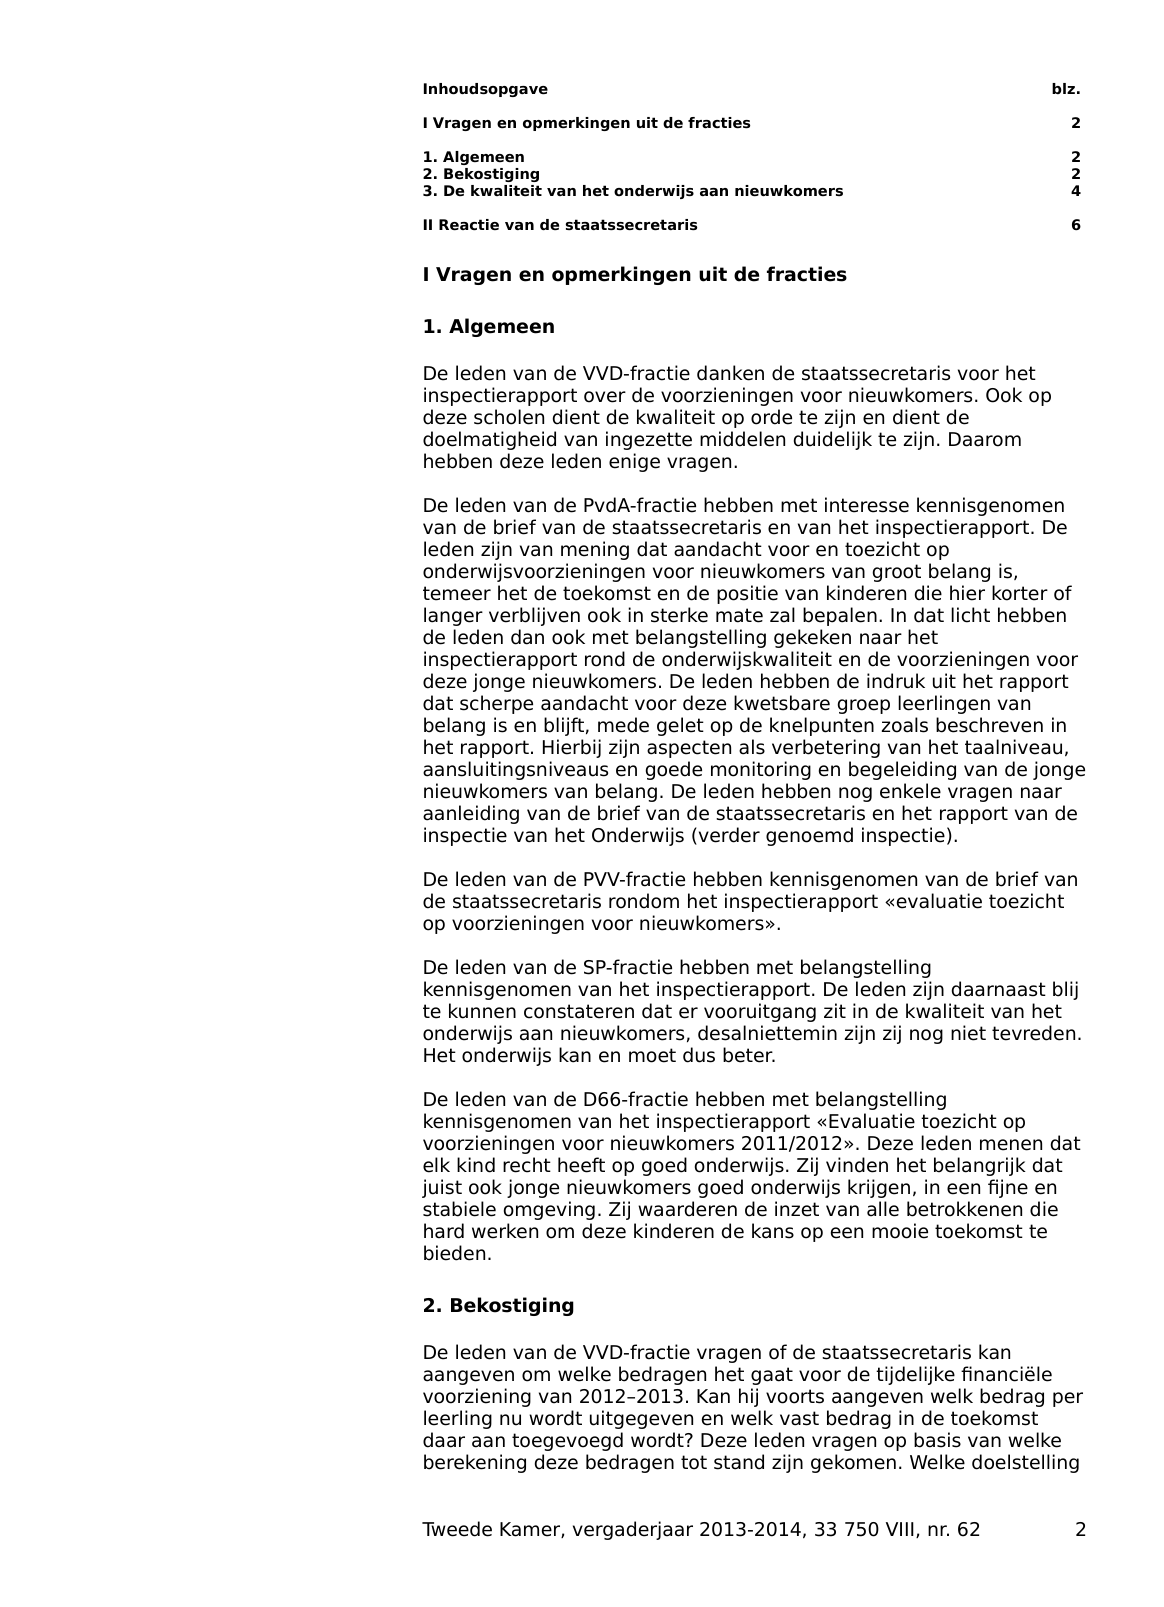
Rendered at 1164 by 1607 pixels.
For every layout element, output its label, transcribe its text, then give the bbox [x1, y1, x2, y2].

text De leden van de PVV-fractie hebben kennisgenomen van de brief van de staatssecretaris rondom het inspectierapport «evaluatie toezicht op voorzieningen voor nieuwkomers». [422, 869, 1087, 934]
table_cell 2 [1013, 149, 1087, 166]
table_cell [422, 98, 1013, 115]
text De leden van de D66-fractie hebben met belangstelling kennisgenomen van het inspectierapport «Evaluatie toezicht op voorzieningen voor nieuwkomers 2011/2012». Deze leden menen dat elk kind recht heeft op goed onderwijs. Zij vinden het belangrijk dat juist ook jonge nieuwkomers goed onderwijs krijgen, in een fijne en stabiele omgeving. Zij waarderen de inzet van alle betrokkenen die hard werken om deze kinderen de kans op een mooie toekomst te bieden. [422, 1089, 1087, 1265]
table_cell 2. Bekostiging [422, 166, 1013, 183]
subtitle 1. Algemeen [422, 316, 1087, 338]
table_header blz. [1013, 81, 1087, 98]
text De leden van de PvdA-fractie hebben met interesse kennisgenomen van de brief van de staatssecretaris en van het inspectierapport. De leden zijn van mening dat aandacht voor en toezicht op onderwijsvoorzieningen voor nieuwkomers van groot belang is, temeer het de toekomst en de positie van kinderen die hier korter of langer verblijven ook in sterke mate zal bepalen. In dat licht hebben de leden dan ook met belangstelling gekeken naar het inspectierapport rond de onderwijskwaliteit en de voorzieningen voor deze jonge nieuwkomers. De leden hebben de indruk uit het rapport dat scherpe aandacht voor deze kwetsbare groep leerlingen van belang is en blijft, mede gelet op de knelpunten zoals beschreven in het rapport. Hierbij zijn aspecten als verbetering van het taalniveau, aansluitingsniveaus en goede monitoring en begeleiding van de jonge nieuwkomers van belang. De leden hebben nog enkele vragen naar aanleiding van de brief van de staatssecretaris en het rapport van de inspectie van het Onderwijs (verder genoemd inspectie). [422, 495, 1087, 846]
table_cell 2 [1013, 115, 1087, 132]
table_cell [1013, 200, 1087, 217]
table_cell [1013, 132, 1087, 149]
table_cell I Vragen en opmerkingen uit de fracties [422, 115, 1013, 132]
text De leden van de SP-fractie hebben met belangstelling kennisgenomen van het inspectierapport. De leden zijn daarnaast blij te kunnen constateren dat er vooruitgang zit in de kwaliteit van het onderwijs aan nieuwkomers, desalniettemin zijn zij nog niet tevreden. Het onderwijs kan en moet dus beter. [422, 957, 1087, 1067]
table_cell 4 [1013, 183, 1087, 200]
subtitle I Vragen en opmerkingen uit de fracties [422, 264, 1087, 286]
table_header Inhoudsopgave [422, 81, 1013, 98]
table_cell [1013, 98, 1087, 115]
subtitle 2. Bekostiging [422, 1295, 1087, 1317]
table_cell [422, 200, 1013, 217]
text De leden van de VVD-fractie danken de staatssecretaris voor het inspectierapport over de voorzieningen voor nieuwkomers. Ook op deze scholen dient de kwaliteit op orde te zijn en dient de doelmatigheid van ingezette middelen duidelijk te zijn. Daarom hebben deze leden enige vragen. [422, 363, 1087, 473]
table_cell 3. De kwaliteit van het onderwijs aan nieuwkomers [422, 183, 1013, 200]
text De leden van de VVD-fractie vragen of de staatssecretaris kan aangeven om welke bedragen het gaat voor de tijdelijke financiële voorziening van 2012–2013. Kan hij voorts aangeven welk bedrag per leerling nu wordt uitgegeven en welk vast bedrag in de toekomst daar aan toegevoegd wordt? Deze leden vragen op basis van welke berekening deze bedragen tot stand zijn gekomen. Welke doelstelling [422, 1342, 1087, 1473]
table_cell [422, 132, 1013, 149]
table_cell II Reactie van de staatssecretaris [422, 217, 1013, 234]
table_cell 2 [1013, 166, 1087, 183]
table_cell 1. Algemeen [422, 149, 1013, 166]
table_cell 6 [1013, 217, 1087, 234]
